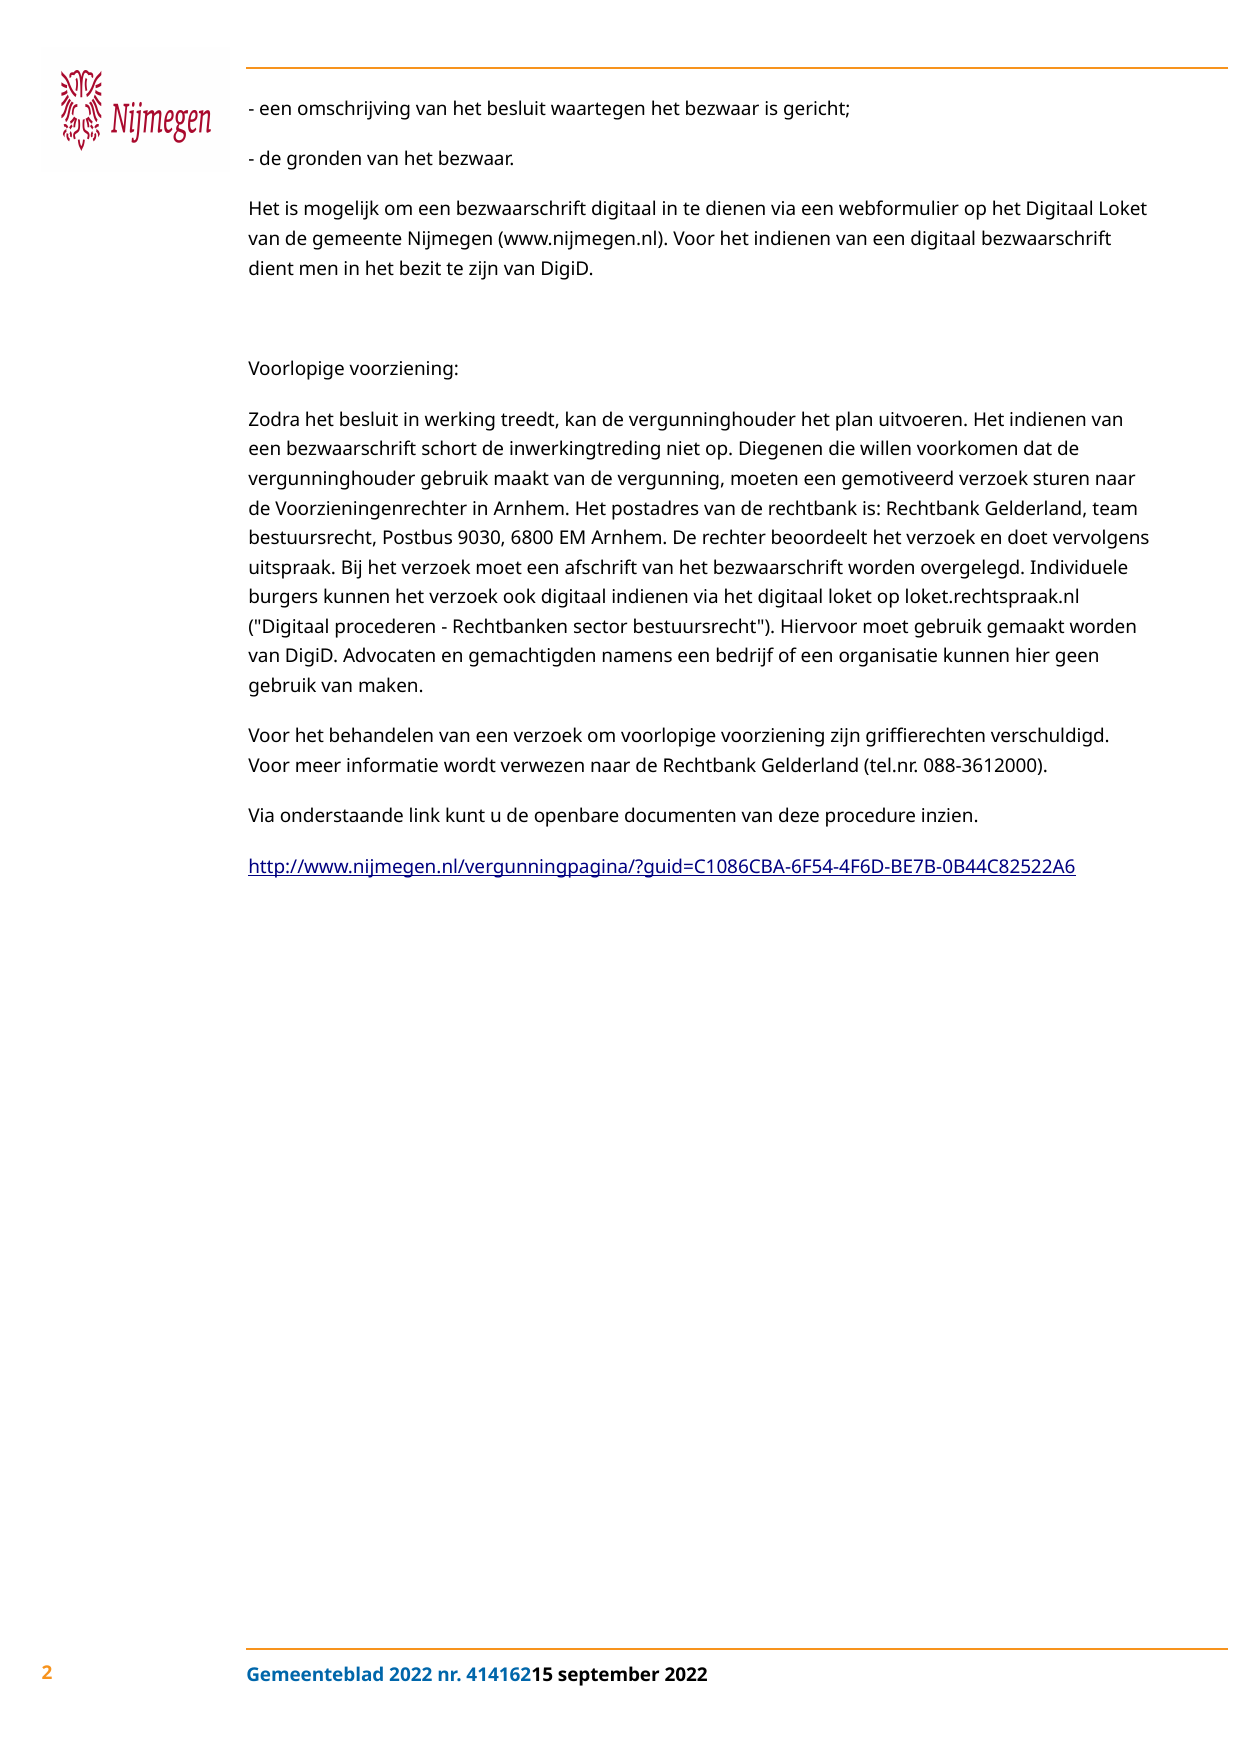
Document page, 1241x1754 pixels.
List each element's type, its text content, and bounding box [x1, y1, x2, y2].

text Voor het behandelen van een verzoek om voorlopige voorziening zijn griffierechten verschuldigd. Voor meer informatie wordt verwezen naar de Rechtbank Gelderland (tel.nr. 088-3612000). [248, 723, 1152, 778]
text Zodra het besluit in werking treedt, kan de vergunninghouder het plan uitvoeren. Het indienen van een bezwaarschrift schort de inwerkingtreding niet op. Diegenen die willen voorkomen dat de vergunninghouder gebruik maakt van de vergunning, moeten een gemotiveerd verzoek sturen naar de Voorzieningenrechter in Arnhem. Het postadres van de rechtbank is: Rechtbank Gelderland, team bestuursrecht, Postbus 9030, 6800 EM Arnhem. De rechter beoordeelt het verzoek en doet vervolgens uitspraak. Bij het verzoek moet een afschrift van het bezwaarschrift worden overgelegd. Individuele burgers kunnen het verzoek ook digitaal indienen via het digitaal loket op loket.rechtspraak.nl ("Digitaal procederen - Rechtbanken sector bestuursrecht"). Hiervoor moet gebruik gemaakt worden van DigiD. Advocaten en gemachtigden namens een bedrijf of een organisatie kunnen hier geen gebruik van maken. [248, 406, 1152, 698]
picture [41, 47, 231, 172]
text http://www.nijmegen.nl/vergunningpagina/?guid=C1086CBA-6F54-4F6D-BE7B-0B44C82522A6 [248, 853, 1152, 879]
text Voorlopige voorziening: [248, 356, 1152, 381]
text - een omschrijving van het besluit waartegen het bezwaar is gericht; [248, 95, 1152, 121]
text - de gronden van het bezwaar. [248, 145, 1152, 171]
text Via onderstaande link kunt u de openbare documenten van deze procedure inzien. [248, 803, 1152, 828]
text Het is mogelijk om een bezwaarschrift digitaal in te dienen via een webformulier op het Digitaal Loket van de gemeente Nijmegen (www.nijmegen.nl). Voor het indienen van een digitaal bezwaarschrift dient men in het bezit te zijn van DigiD. [248, 196, 1152, 281]
